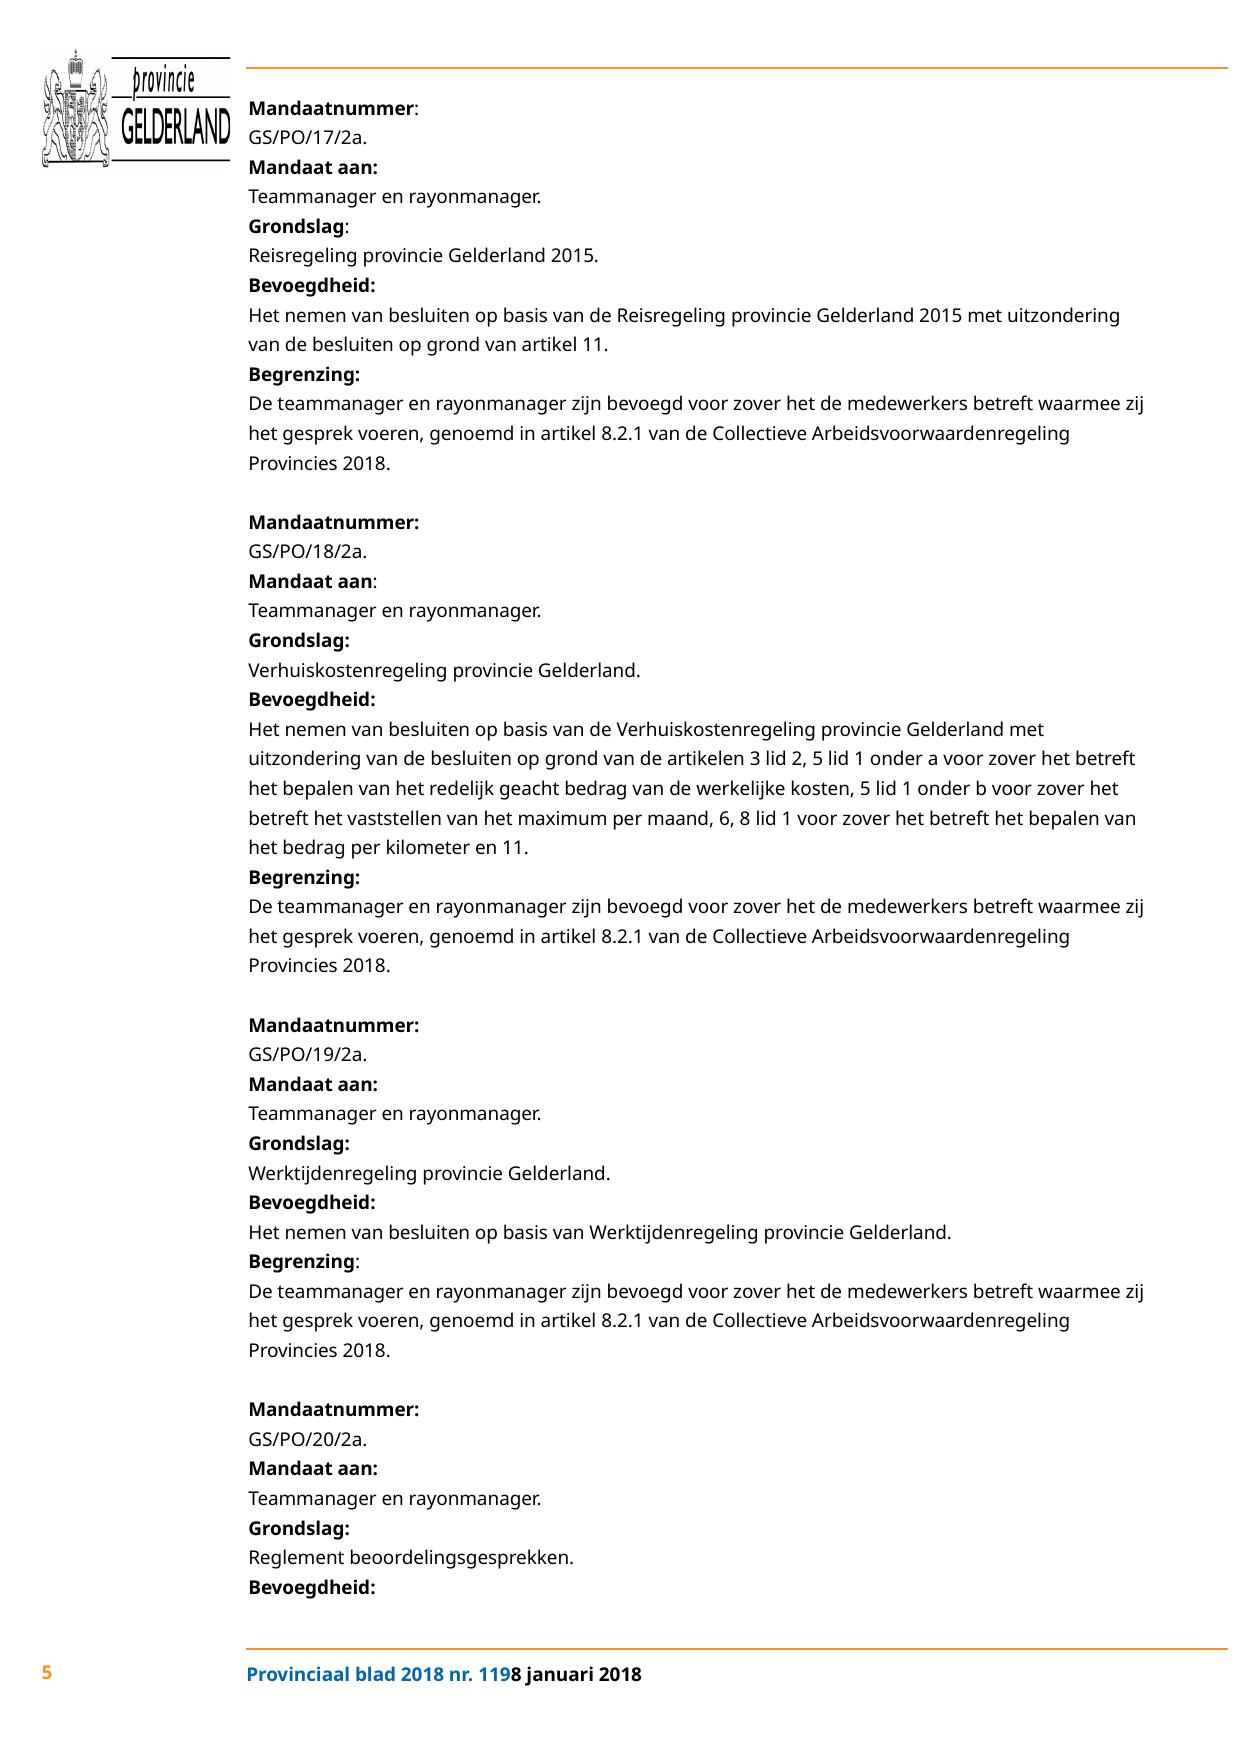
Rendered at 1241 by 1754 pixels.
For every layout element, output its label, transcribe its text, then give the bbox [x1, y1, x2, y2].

text Het nemen van besluiten op basis van de Verhuiskostenregeling provincie Gelderland met uitzondering van de besluiten op grond van de artikelen 3 lid 2, 5 lid 1 onder a voor zover het betreft het bepalen van het redelijk geacht bedrag van de werkelijke kosten, 5 lid 1 onder b voor zover het betreft het vaststellen van het maximum per maand, 6, 8 lid 1 voor zover het betreft het bepalen van het bedrag per kilometer en 11. [248, 716, 1152, 860]
text Mandaatnummer: [248, 1012, 1152, 1038]
text Bevoegdheid: [248, 1574, 1152, 1600]
text Mandaat aan: [248, 568, 1152, 594]
text Teammanager en rayonmanager. [248, 1101, 1152, 1126]
text Grondslag: [248, 1515, 1152, 1541]
text Grondslag: [248, 1130, 1152, 1156]
text Bevoegdheid: [248, 272, 1152, 298]
text GS/PO/20/2a. [248, 1426, 1152, 1452]
text Verhuiskostenregeling provincie Gelderland. [248, 657, 1152, 683]
text De teammanager en rayonmanager zijn bevoegd voor zover het de medewerkers betreft waarmee zij het gesprek voeren, genoemd in artikel 8.2.1 van de Collectieve Arbeidsvoorwaardenregeling Provincies 2018. [248, 893, 1152, 978]
text Mandaat aan: [248, 1071, 1152, 1097]
text De teammanager en rayonmanager zijn bevoegd voor zover het de medewerkers betreft waarmee zij het gesprek voeren, genoemd in artikel 8.2.1 van de Collectieve Arbeidsvoorwaardenregeling Provincies 2018. [248, 1278, 1152, 1363]
text Mandaatnummer: [248, 1396, 1152, 1422]
text Mandaat aan: [248, 1456, 1152, 1481]
text Reisregeling provincie Gelderland 2015. [248, 243, 1152, 268]
text Begrenzing: [248, 1248, 1152, 1274]
text Mandaatnummer: [248, 509, 1152, 535]
text Begrenzing: [248, 361, 1152, 387]
text GS/PO/18/2a. [248, 538, 1152, 564]
text De teammanager en rayonmanager zijn bevoegd voor zover het de medewerkers betreft waarmee zij het gesprek voeren, genoemd in artikel 8.2.1 van de Collectieve Arbeidsvoorwaardenregeling Provincies 2018. [248, 391, 1152, 476]
text Het nemen van besluiten op basis van Werktijdenregeling provincie Gelderland. [248, 1219, 1152, 1245]
text Bevoegdheid: [248, 1189, 1152, 1215]
text Werktijdenregeling provincie Gelderland. [248, 1160, 1152, 1186]
text Teammanager en rayonmanager. [248, 183, 1152, 209]
text Mandaat aan: [248, 154, 1152, 180]
text Bevoegdheid: [248, 686, 1152, 712]
text GS/PO/17/2a. [248, 124, 1152, 150]
text Het nemen van besluiten op basis van de Reisregeling provincie Gelderland 2015 met uitzondering van de besluiten op grond van artikel 11. [248, 302, 1152, 357]
text Grondslag: [248, 627, 1152, 653]
text GS/PO/19/2a. [248, 1041, 1152, 1067]
text Begrenzing: [248, 864, 1152, 890]
text Mandaatnummer: [248, 95, 1152, 121]
text Teammanager en rayonmanager. [248, 598, 1152, 623]
text Reglement beoordelingsgesprekken. [248, 1544, 1152, 1570]
text Grondslag: [248, 213, 1152, 239]
picture [41, 47, 231, 172]
text Teammanager en rayonmanager. [248, 1485, 1152, 1511]
